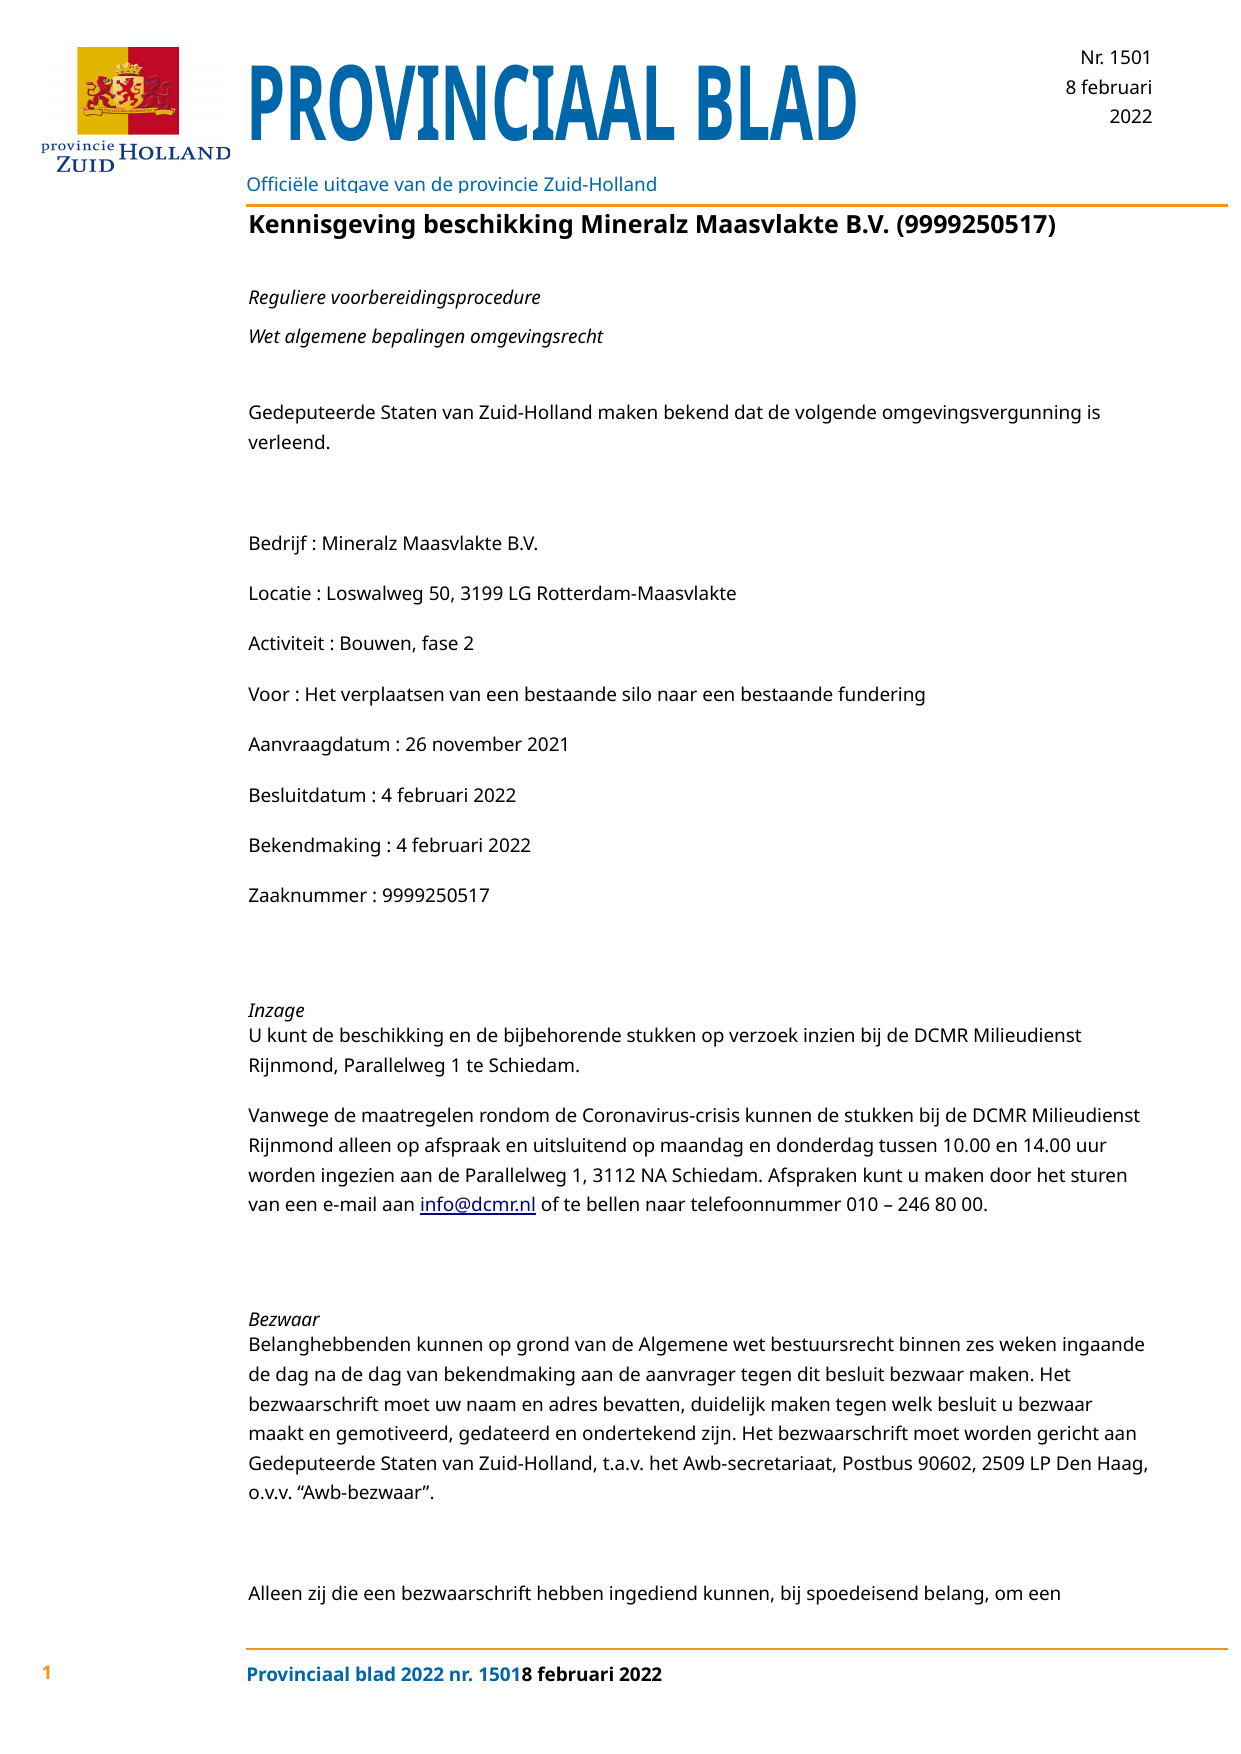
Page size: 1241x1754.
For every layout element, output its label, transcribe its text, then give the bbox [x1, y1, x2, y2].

text Besluitdatum : 4 februari 2022 [248, 782, 1152, 807]
text Gedeputeerde Staten van Zuid-Holland maken bekend dat de volgende omgevingsvergunning is verleend. [248, 399, 1152, 454]
text Belanghebbenden kunnen op grond van de Algemene wet bestuursrecht binnen zes weken ingaande de dag na de dag van bekendmaking aan de aanvrager tegen dit besluit bezwaar maken. Het bezwaarschrift moet uw naam en adres bevatten, duidelijk maken tegen welk besluit u bezwaar maakt en gemotiveerd, gedateerd en ondertekend zijn. Het bezwaarschrift moet worden gericht aan Gedeputeerde Staten van Zuid-Holland, t.a.v. het Awb-secretariaat, Postbus 90602, 2509 LP Den Haag, o.v.v. “Awb-bezwaar”. [248, 1332, 1152, 1505]
text Voor : Het verplaatsen van een bestaande silo naar een bestaande fundering [248, 681, 1152, 707]
text Wet algemene bepalingen omgevingsrecht [248, 323, 1152, 349]
text Vanwege de maatregelen rondom de Coronavirus-crisis kunnen de stukken bij de DCMR Milieudienst Rijnmond alleen op afspraak en uitsluitend op maandag en donderdag tussen 10.00 en 14.00 uur worden ingezien aan de Parallelweg 1, 3112 NA Schiedam. Afspraken kunt u maken door het sturen van een e-mail aan info@dcmr.nl of te bellen naar telefoonnummer 010 – 246 80 00. [248, 1103, 1152, 1217]
text Activiteit : Bouwen, fase 2 [248, 631, 1152, 656]
text Inzage [248, 997, 1152, 1023]
text Bekendmaking : 4 februari 2022 [248, 832, 1152, 858]
text Zaaknummer : 9999250517 [248, 883, 1152, 908]
text Bedrijf : Mineralz Maasvlakte B.V. [248, 530, 1152, 555]
text U kunt de beschikking en de bijbehorende stukken op verzoek inzien bij de DCMR Milieudienst Rijnmond, Parallelweg 1 te Schiedam. [248, 1023, 1152, 1078]
text Reguliere voorbereidingsprocedure [248, 284, 1152, 309]
text Aanvraagdatum : 26 november 2021 [248, 731, 1152, 757]
picture [41, 47, 231, 172]
text Bezwaar [248, 1306, 1152, 1332]
text Locatie : Loswalweg 50, 3199 LG Rotterdam-Maasvlakte [248, 580, 1152, 606]
text Alleen zij die een bezwaarschrift hebben ingediend kunnen, bij spoedeisend belang, om een [248, 1580, 1152, 1606]
text Kennisgeving beschikking Mineralz Maasvlakte B.V. (9999250517) [248, 207, 1152, 241]
